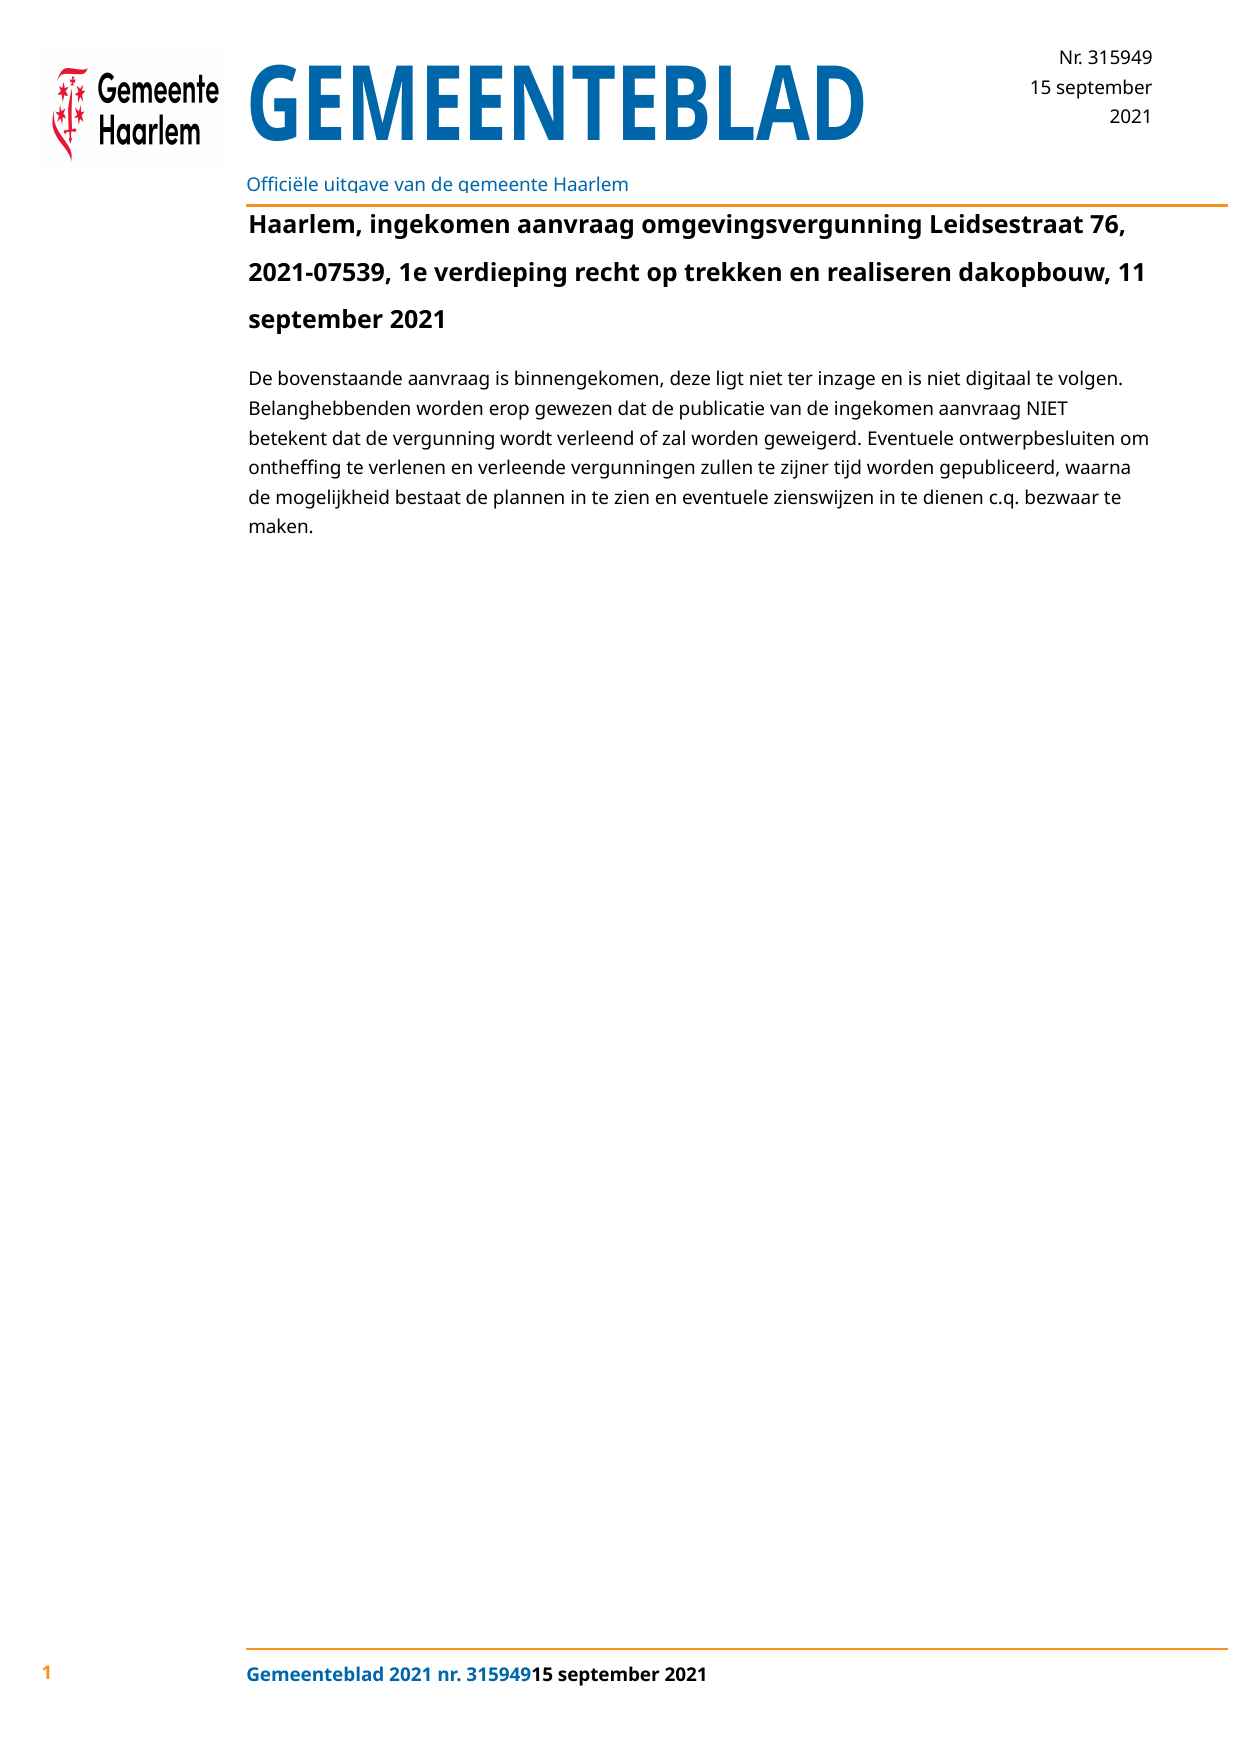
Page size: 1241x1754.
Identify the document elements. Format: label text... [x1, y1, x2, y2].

text De bovenstaande aanvraag is binnengekomen, deze ligt niet ter inzage en is niet digitaal te volgen. Belanghebbenden worden erop gewezen dat de publicatie van de ingekomen aanvraag NIET betekent dat de vergunning wordt verleend of zal worden geweigerd. Eventuele ontwerpbesluiten om ontheffing te verlenen en verleende vergunningen zullen te zijner tijd worden gepubliceerd, waarna de mogelijkheid bestaat de plannen in te zien en eventuele zienswijzen in te dienen c.q. bezwaar te maken. [248, 366, 1152, 539]
picture [41, 47, 231, 172]
text Haarlem, ingekomen aanvraag omgevingsvergunning Leidsestraat 76, 2021-07539, 1e verdieping recht op trekken en realiseren dakopbouw, 11 september 2021 [248, 207, 1152, 336]
